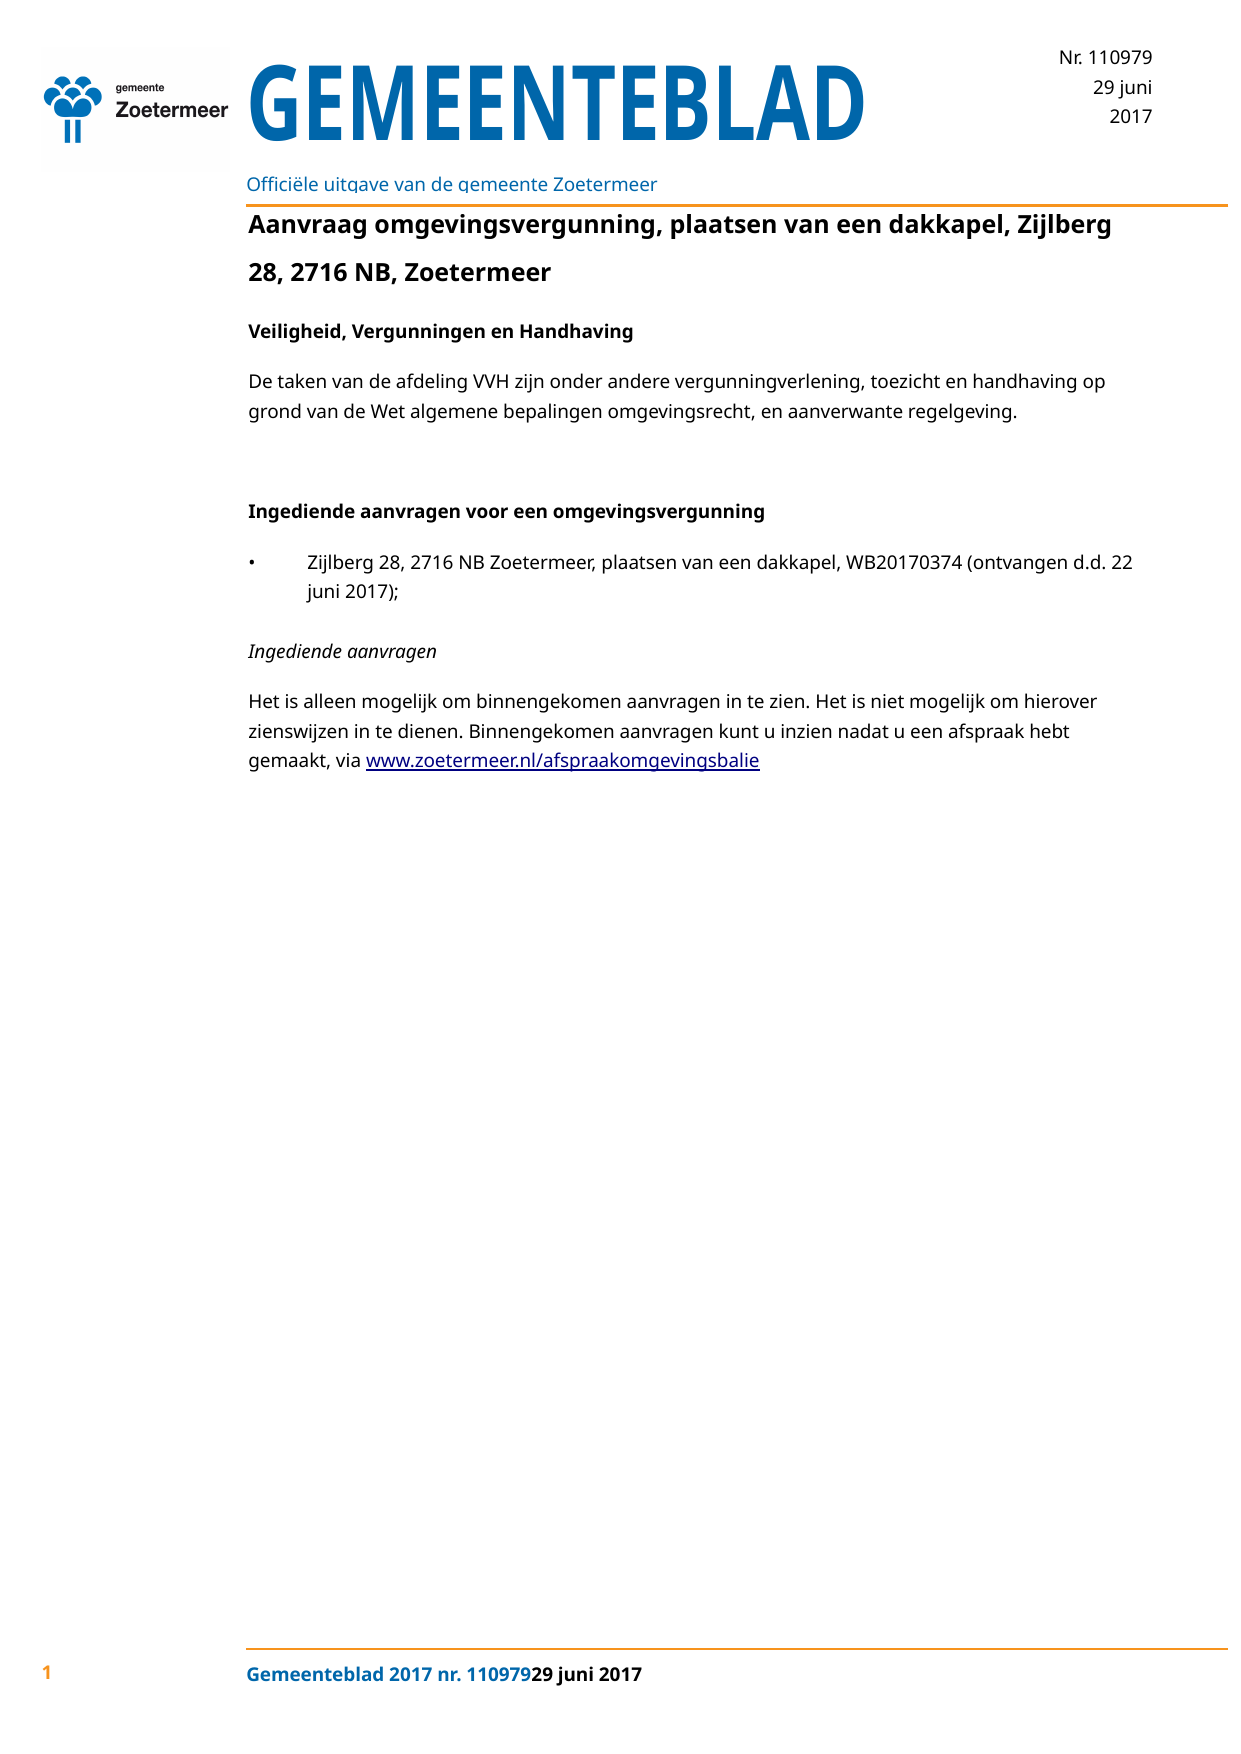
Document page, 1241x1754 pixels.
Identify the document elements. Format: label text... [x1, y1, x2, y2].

text Aanvraag omgevingsvergunning, plaatsen van een dakkapel, Zijlberg 28, 2716 NB, Zoetermeer [248, 207, 1152, 288]
text Veiligheid, Vergunningen en Handhaving [248, 318, 1152, 344]
text De taken van de afdeling VVH zijn onder andere vergunningverlening, toezicht en handhaving op grond van de Wet algemene bepalingen omgevingsrecht, en aanverwante regelgeving. [248, 368, 1152, 424]
text Het is alleen mogelijk om binnengekomen aanvragen in te zien. Het is niet mogelijk om hierover zienswijzen in te dienen. Binnengekomen aanvragen kunt u inzien nadat u een afspraak hebt gemaakt, via www.zoetermeer.nl/afspraakomgevingsbalie [248, 688, 1152, 773]
text Ingediende aanvragen voor een omgevingsvergunning [248, 499, 1152, 524]
picture [41, 47, 231, 172]
list Zijlberg 28, 2716 NB Zoetermeer, plaatsen van een dakkapel, WB20170374 (ontvangen d.d. 22 juni 2017); [248, 549, 1152, 604]
text Ingediende aanvragen [248, 638, 1152, 664]
